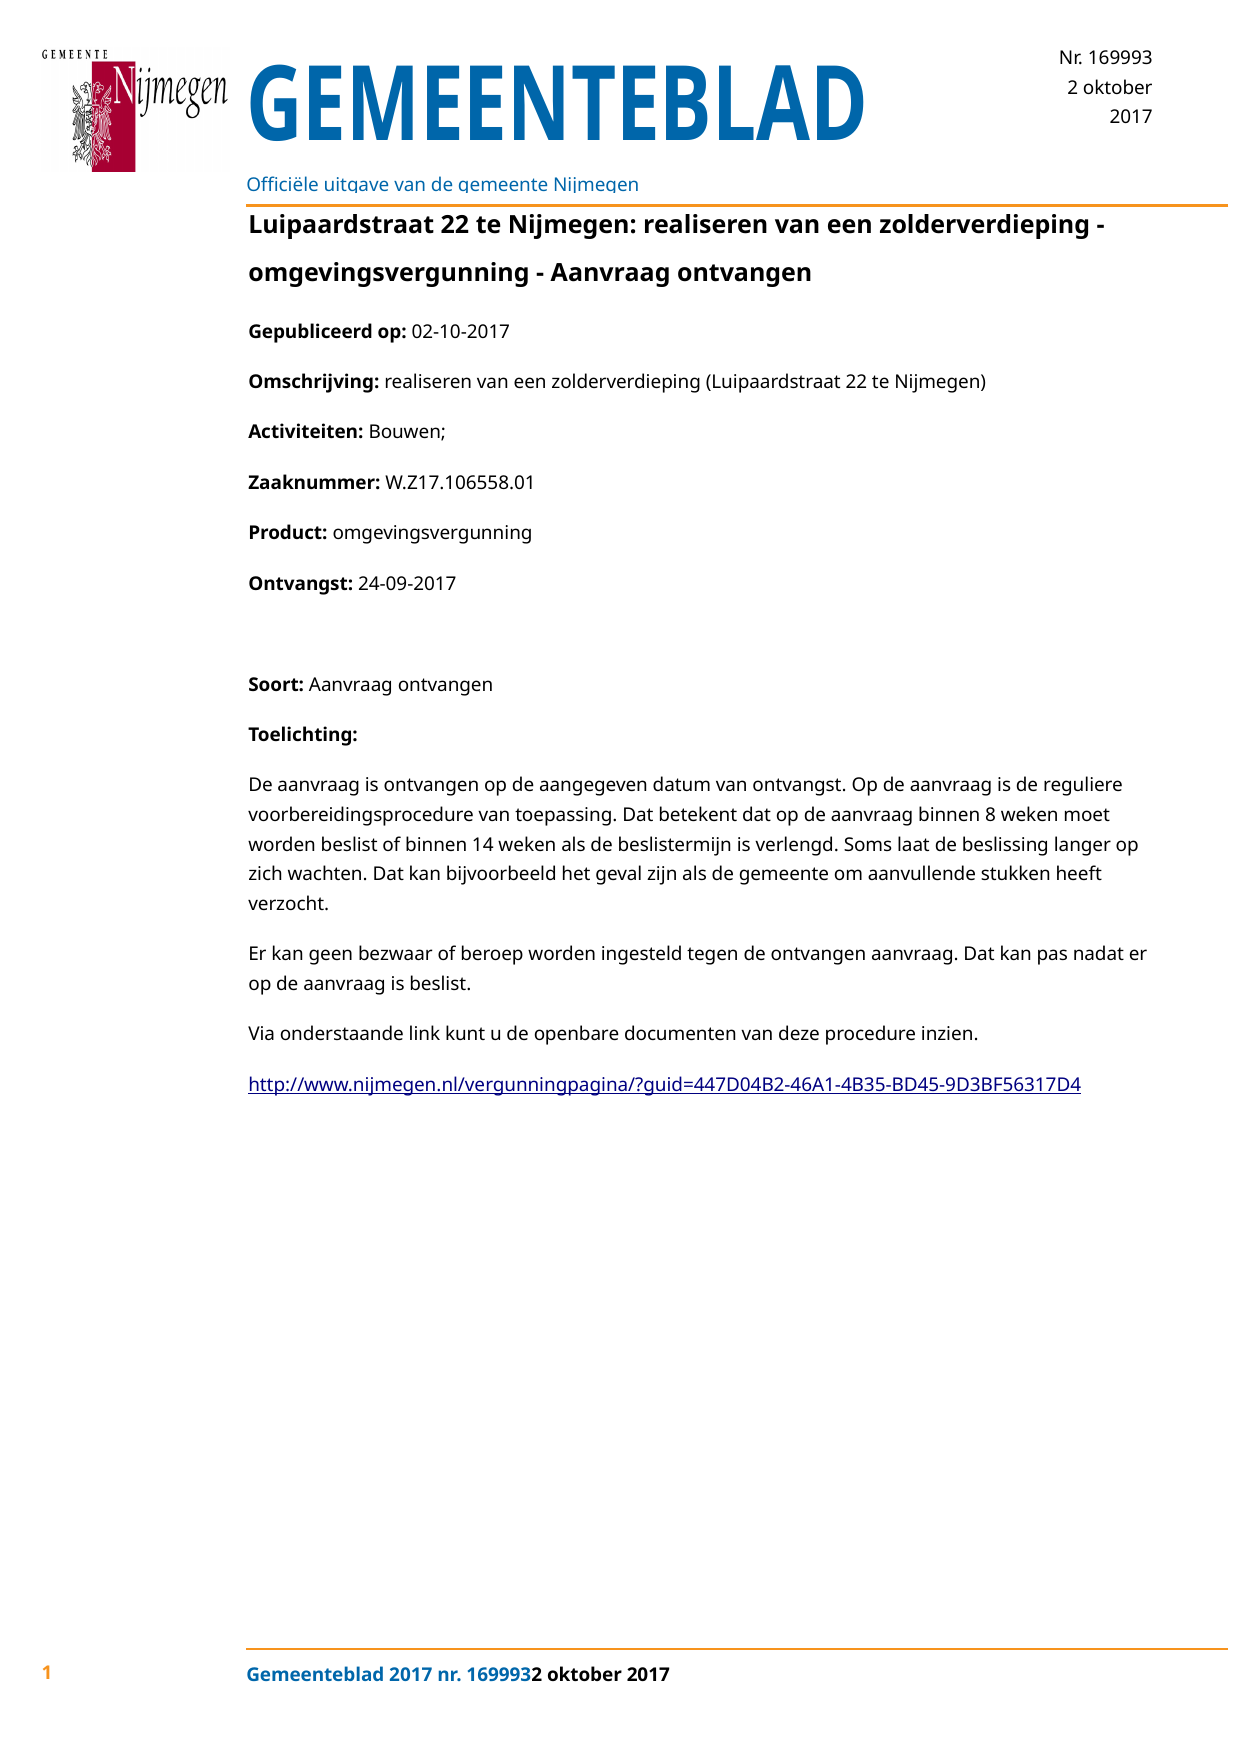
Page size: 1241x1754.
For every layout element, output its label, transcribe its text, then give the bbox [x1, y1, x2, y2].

text Gepubliceerd op: 02-10-2017 [248, 318, 1152, 344]
text Ontvangst: 24-09-2017 [248, 570, 1152, 596]
text Er kan geen bezwaar of beroep worden ingesteld tegen de ontvangen aanvraag. Dat kan pas nadat er op de aanvraag is beslist. [248, 940, 1152, 996]
text Soort: Aanvraag ontvangen [248, 671, 1152, 697]
text Luipaardstraat 22 te Nijmegen: realiseren van een zolderverdieping - omgevingsvergunning - Aanvraag ontvangen [248, 207, 1152, 288]
text Via onderstaande link kunt u de openbare documenten van deze procedure inzien. [248, 1020, 1152, 1046]
text http://www.nijmegen.nl/vergunningpagina/?guid=447D04B2-46A1-4B35-BD45-9D3BF56317D4 [248, 1071, 1152, 1097]
text Omschrijving: realiseren van een zolderverdieping (Luipaardstraat 22 te Nijmegen) [248, 368, 1152, 394]
text Activiteiten: Bouwen; [248, 419, 1152, 444]
picture [41, 47, 231, 172]
text Toelichting: [248, 721, 1152, 747]
text De aanvraag is ontvangen op de aangegeven datum van ontvangst. Op de aanvraag is de reguliere voorbereidingsprocedure van toepassing. Dat betekent dat op de aanvraag binnen 8 weken moet worden beslist of binnen 14 weken als de beslistermijn is verlengd. Soms laat de beslissing langer op zich wachten. Dat kan bijvoorbeeld het geval zijn als de gemeente om aanvullende stukken heeft verzocht. [248, 772, 1152, 916]
text Zaaknummer: W.Z17.106558.01 [248, 469, 1152, 495]
text Product: omgevingsvergunning [248, 519, 1152, 545]
